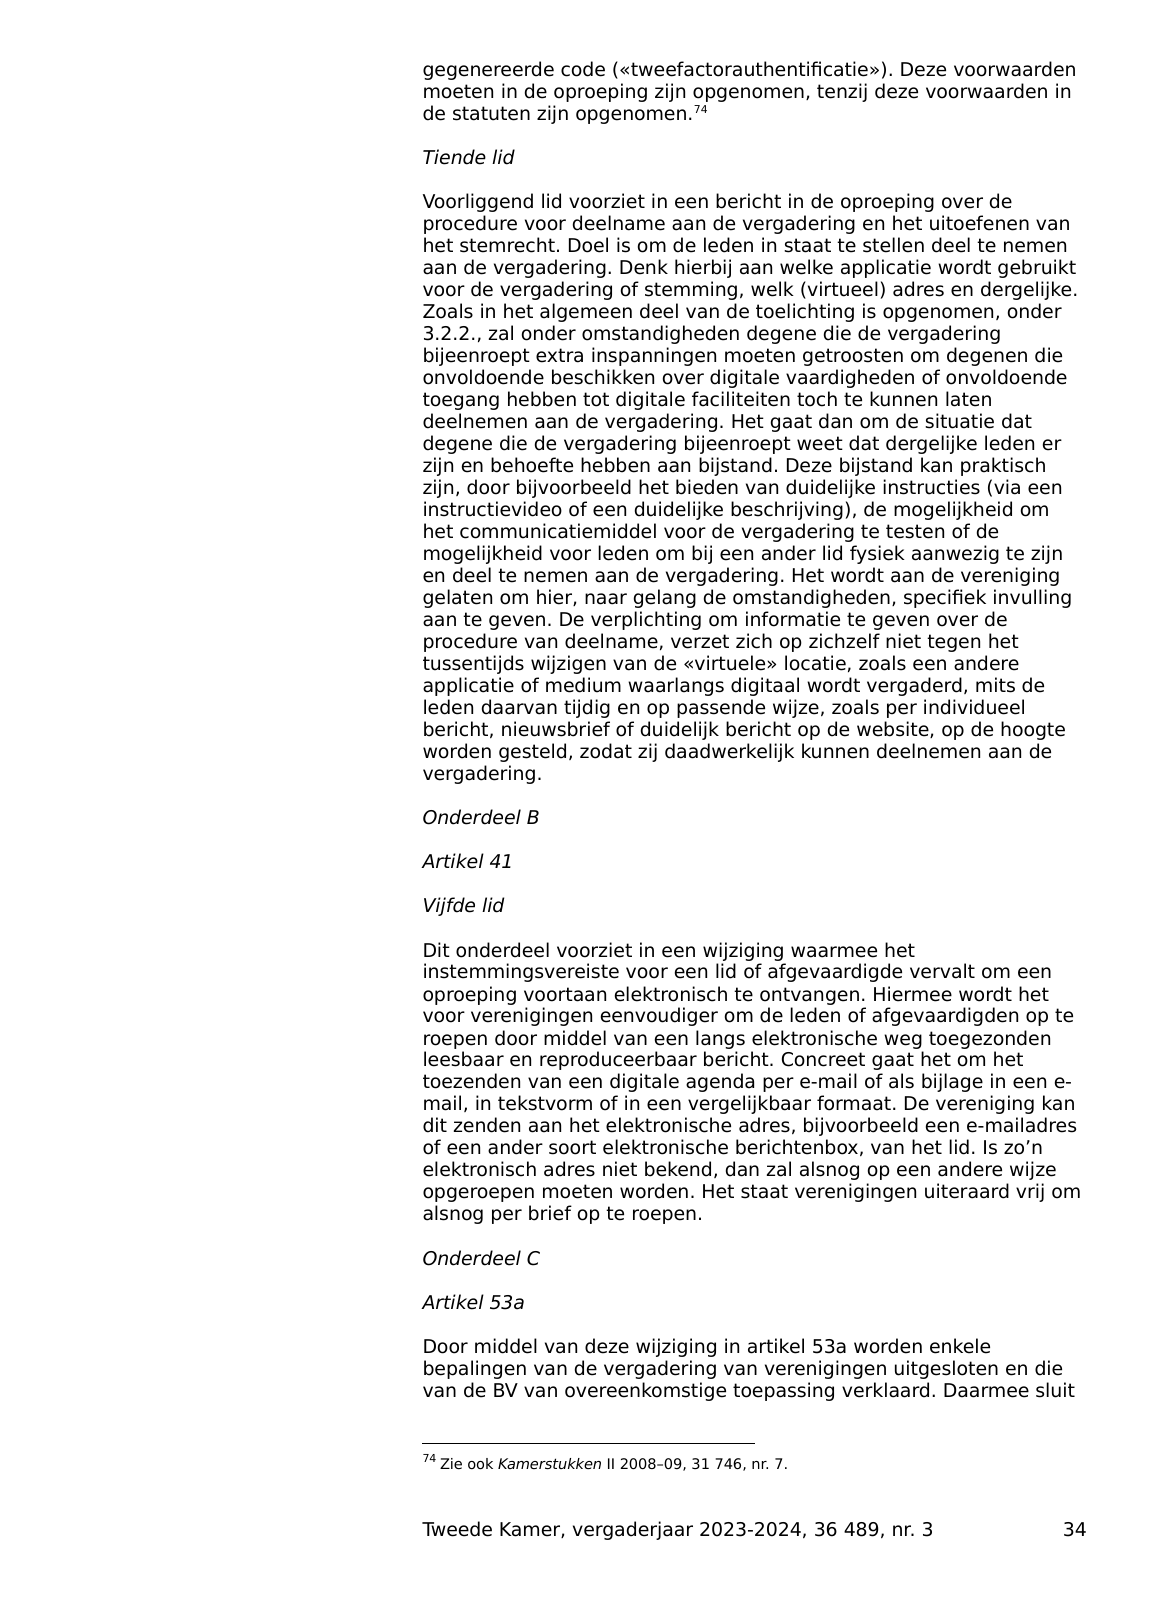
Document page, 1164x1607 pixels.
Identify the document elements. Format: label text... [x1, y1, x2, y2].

text Dit onderdeel voorziet in een wijziging waarmee het instemmingsvereiste voor een lid of afgevaardigde vervalt om een oproeping voortaan elektronisch te ontvangen. Hiermee wordt het voor verenigingen eenvoudiger om de leden of afgevaardigden op te roepen door middel van een langs elektronische weg toegezonden leesbaar en reproduceerbaar bericht. Concreet gaat het om het toezenden van een digitale agenda per e-mail of als bijlage in een e-mail, in tekstvorm of in een vergelijkbaar formaat. De vereniging kan dit zenden aan het elektronische adres, bijvoorbeeld een e-mailadres of een ander soort elektronische berichtenbox, van het lid. Is zo’n elektronisch adres niet bekend, dan zal alsnog op een andere wijze opgeroepen moeten worden. Het staat verenigingen uiteraard vrij om alsnog per brief op te roepen. [422, 939, 1087, 1225]
subtitle Onderdeel C [422, 1247, 1087, 1269]
subtitle Vijfde lid [422, 895, 1087, 917]
subtitle Artikel 41 [422, 851, 1087, 873]
text Voorliggend lid voorziet in een bericht in de oproeping over de procedure voor deelname aan de vergadering en het uitoefenen van het stemrecht. Doel is om de leden in staat te stellen deel te nemen aan de vergadering. Denk hierbij aan welke applicatie wordt gebruikt voor de vergadering of stemming, welk (virtueel) adres en dergelijke. Zoals in het algemeen deel van de toelichting is opgenomen, onder 3.2.2., zal onder omstandigheden degene die de vergadering bijeenroept extra inspanningen moeten getroosten om degenen die onvoldoende beschikken over digitale vaardigheden of onvoldoende toegang hebben tot digitale faciliteiten toch te kunnen laten deelnemen aan de vergadering. Het gaat dan om de situatie dat degene die de vergadering bijeenroept weet dat dergelijke leden er zijn en behoefte hebben aan bijstand. Deze bijstand kan praktisch zijn, door bijvoorbeeld het bieden van duidelijke instructies (via een instructievideo of een duidelijke beschrijving), de mogelijkheid om het communicatiemiddel voor de vergadering te testen of de mogelijkheid voor leden om bij een ander lid fysiek aanwezig te zijn en deel te nemen aan de vergadering. Het wordt aan de vereniging gelaten om hier, naar gelang de omstandigheden, specifiek invulling aan te geven. De verplichting om informatie te geven over de procedure van deelname, verzet zich op zichzelf niet tegen het tussentijds wijzigen van de «virtuele» locatie, zoals een andere applicatie of medium waarlangs digitaal wordt vergaderd, mits de leden daarvan tijdig en op passende wijze, zoals per individueel bericht, nieuwsbrief of duidelijk bericht op de website, op de hoogte worden gesteld, zodat zij daadwerkelijk kunnen deelnemen aan de vergadering. [422, 191, 1087, 785]
subtitle Onderdeel B [422, 807, 1087, 829]
text Zie ook Kamerstukken II 2008–09, 31 746, nr. 7. [422, 1452, 1087, 1474]
subtitle Tiende lid [422, 147, 1087, 169]
subtitle Artikel 53a [422, 1292, 1087, 1313]
text gegenereerde code («tweefactorauthentificatie»). Deze voorwaarden moeten in de oproeping zijn opgenomen, tenzij deze voorwaarden in de statuten zijn opgenomen. [422, 59, 1087, 125]
text Door middel van deze wijziging in artikel 53a worden enkele bepalingen van de vergadering van verenigingen uitgesloten en die van de BV van overeenkomstige toepassing verklaard. Daarmee sluit [422, 1336, 1087, 1402]
